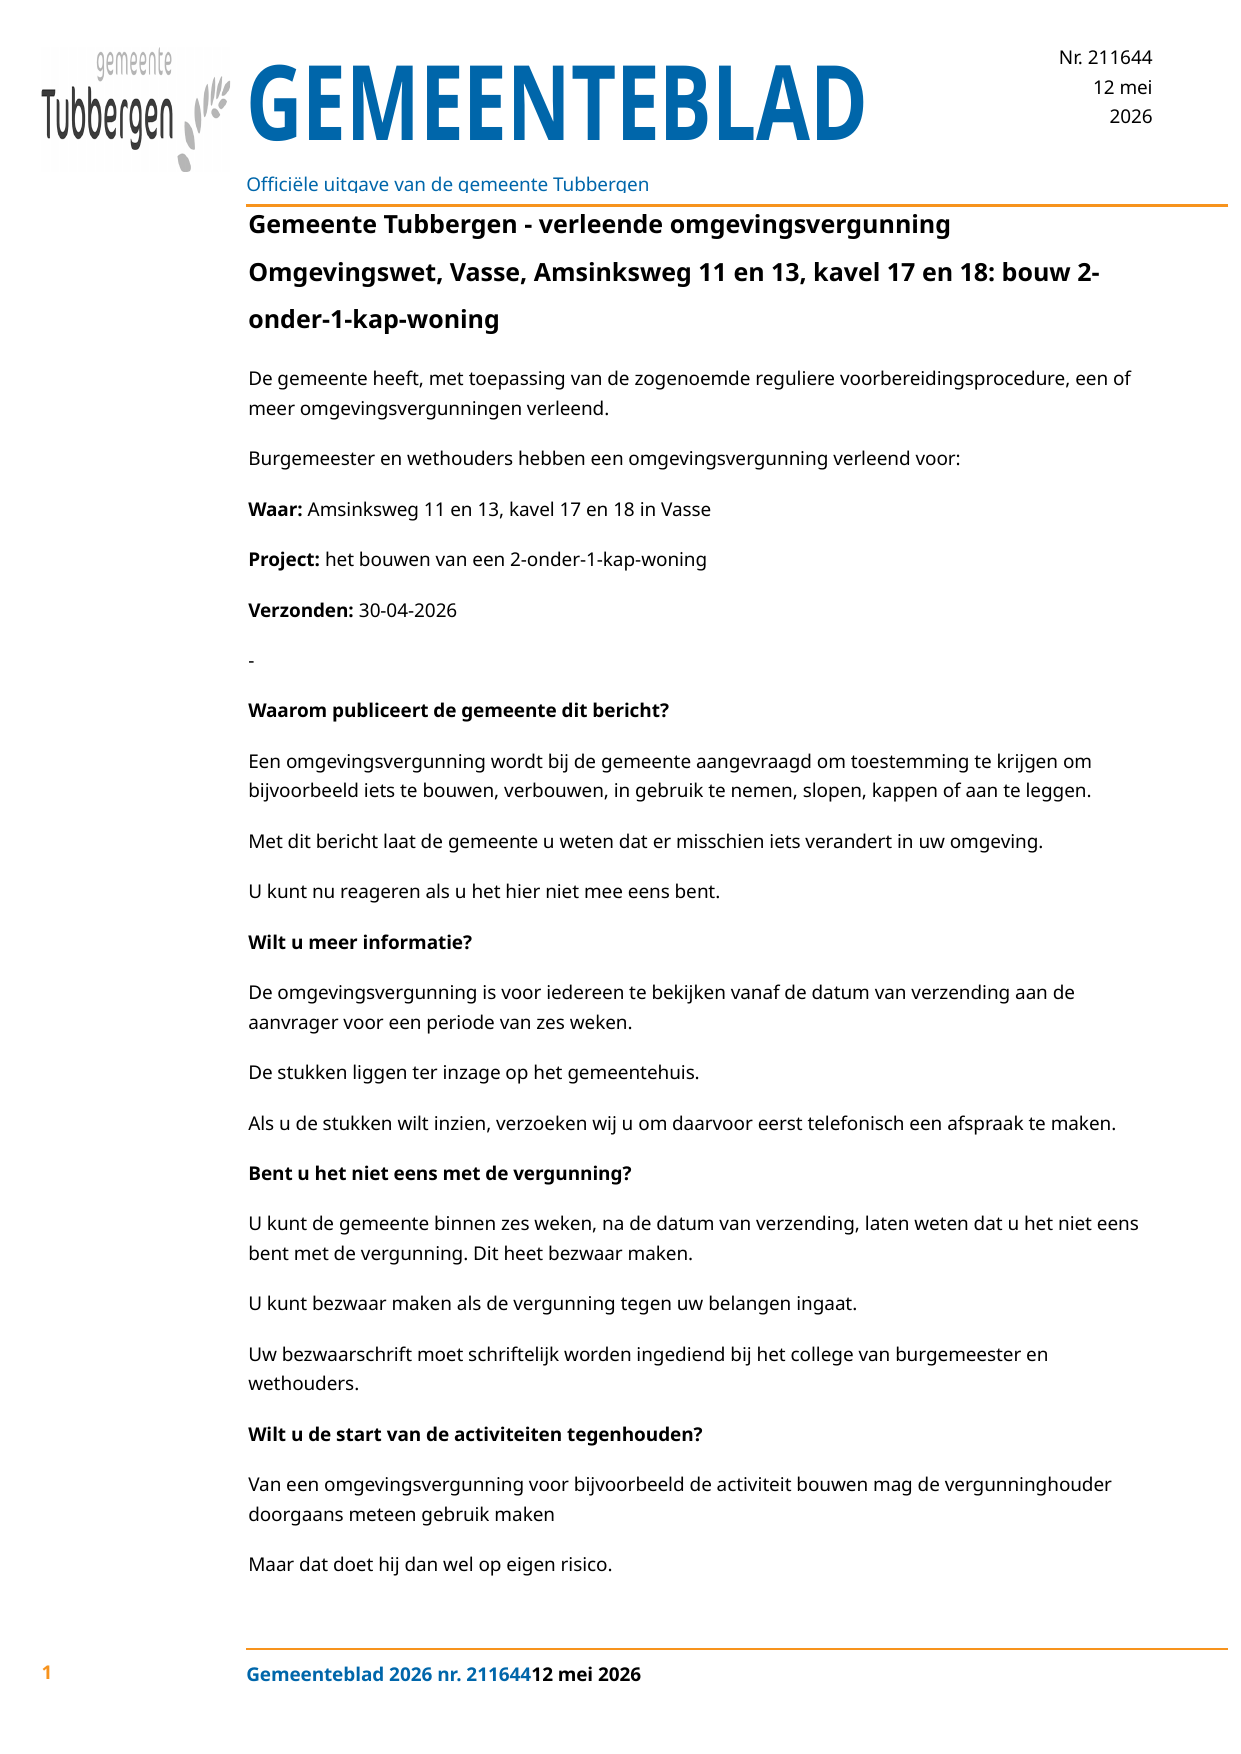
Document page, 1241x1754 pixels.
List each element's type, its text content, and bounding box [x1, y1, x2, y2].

text Wilt u meer informatie? [248, 929, 1152, 954]
text Met dit bericht laat de gemeente u weten dat er misschien iets verandert in uw omgeving. [248, 828, 1152, 854]
text U kunt nu reageren als u het hier niet mee eens bent. [248, 878, 1152, 904]
text Waarom publiceert de gemeente dit bericht? [248, 698, 1152, 723]
text De omgevingsvergunning is voor iedereen te bekijken vanaf de datum van verzending aan de aanvrager voor een periode van zes weken. [248, 979, 1152, 1034]
text Gemeente Tubbergen - verleende omgevingsvergunning Omgevingswet, Vasse, Amsinksweg 11 en 13, kavel 17 en 18: bouw 2-onder-1-kap-woning [248, 207, 1152, 336]
text Als u de stukken wilt inzien, verzoeken wij u om daarvoor eerst telefonisch een afspraak te maken. [248, 1110, 1152, 1135]
text Uw bezwaarschrift moet schriftelijk worden ingediend bij het college van burgemeester en wethouders. [248, 1341, 1152, 1396]
text U kunt de gemeente binnen zes weken, na de datum van verzending, laten weten dat u het niet eens bent met de vergunning. Dit heet bezwaar maken. [248, 1211, 1152, 1266]
text Bent u het niet eens met de vergunning? [248, 1160, 1152, 1186]
text Van een omgevingsvergunning voor bijvoorbeeld de activiteit bouwen mag de vergunninghouder doorgaans meteen gebruik maken [248, 1471, 1152, 1527]
text De gemeente heeft, met toepassing van de zogenoemde reguliere voorbereidingsprocedure, een of meer omgevingsvergunningen verleend. [248, 366, 1152, 421]
text Maar dat doet hij dan wel op eigen risico. [248, 1551, 1152, 1577]
text Burgemeester en wethouders hebben een omgevingsvergunning verleend voor: [248, 446, 1152, 471]
text U kunt bezwaar maken als de vergunning tegen uw belangen ingaat. [248, 1291, 1152, 1316]
text Wilt u de start van de activiteiten tegenhouden? [248, 1421, 1152, 1447]
picture [41, 47, 231, 172]
text Project: het bouwen van een 2-onder-1-kap-woning [248, 546, 1152, 572]
text De stukken liggen ter inzage op het gemeentehuis. [248, 1059, 1152, 1085]
text Een omgevingsvergunning wordt bij de gemeente aangevraagd om toestemming te krijgen om bijvoorbeeld iets te bouwen, verbouwen, in gebruik te nemen, slopen, kappen of aan te leggen. [248, 748, 1152, 803]
text Waar: Amsinksweg 11 en 13, kavel 17 en 18 in Vasse [248, 496, 1152, 522]
text Verzonden: 30-04-2026 [248, 597, 1152, 622]
text - [248, 647, 1152, 673]
